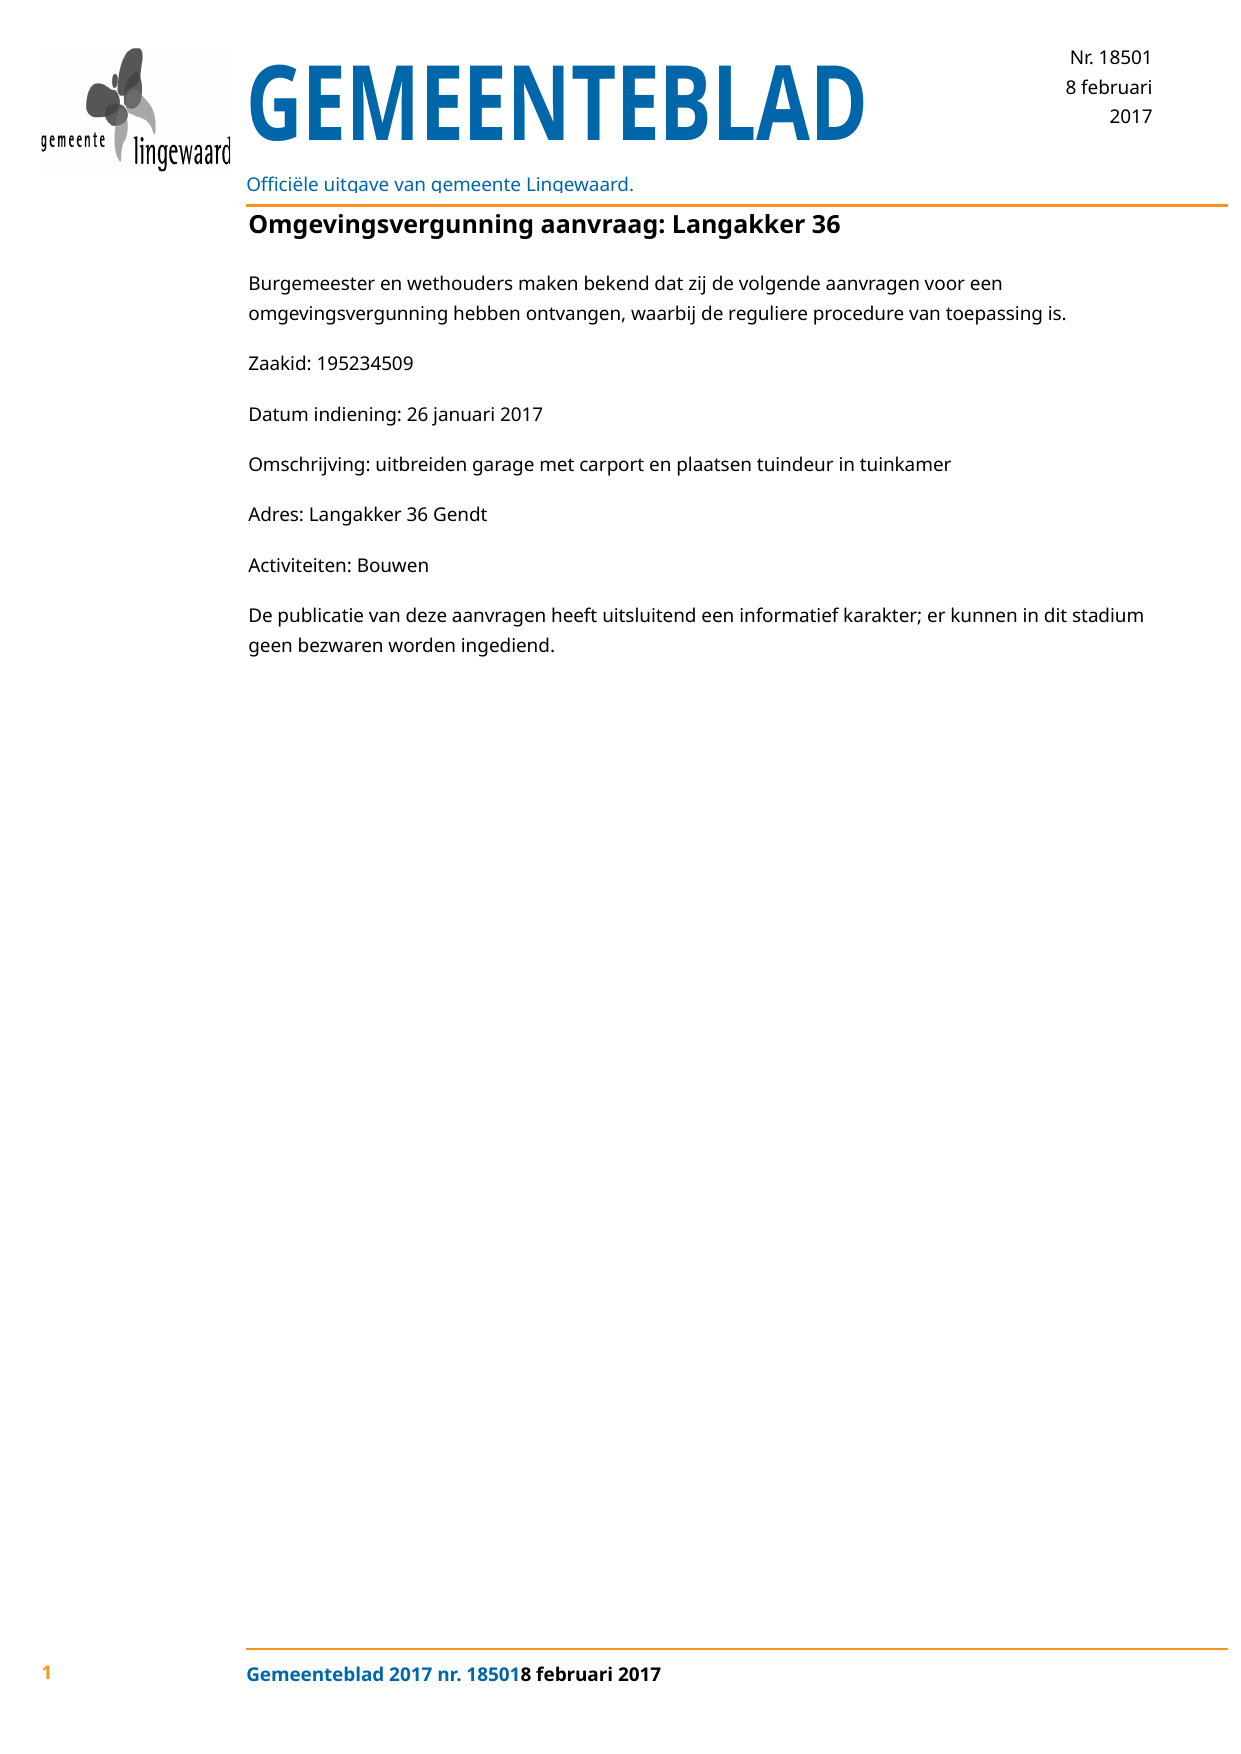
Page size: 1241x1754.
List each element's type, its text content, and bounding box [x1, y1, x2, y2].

text Datum indiening: 26 januari 2017 [248, 401, 1152, 426]
text Activiteiten: Bouwen [248, 552, 1152, 578]
text Zaakid: 195234509 [248, 350, 1152, 376]
text Omschrijving: uitbreiden garage met carport en plaatsen tuindeur in tuinkamer [248, 451, 1152, 477]
picture [41, 47, 231, 172]
text Burgemeester en wethouders maken bekend dat zij de volgende aanvragen voor een omgevingsvergunning hebben ontvangen, waarbij de reguliere procedure van toepassing is. [248, 270, 1152, 326]
text Adres: Langakker 36 Gendt [248, 502, 1152, 527]
text Omgevingsvergunning aanvraag: Langakker 36 [248, 207, 1152, 241]
text De publicatie van deze aanvragen heeft uitsluitend een informatief karakter; er kunnen in dit stadium geen bezwaren worden ingediend. [248, 602, 1152, 658]
